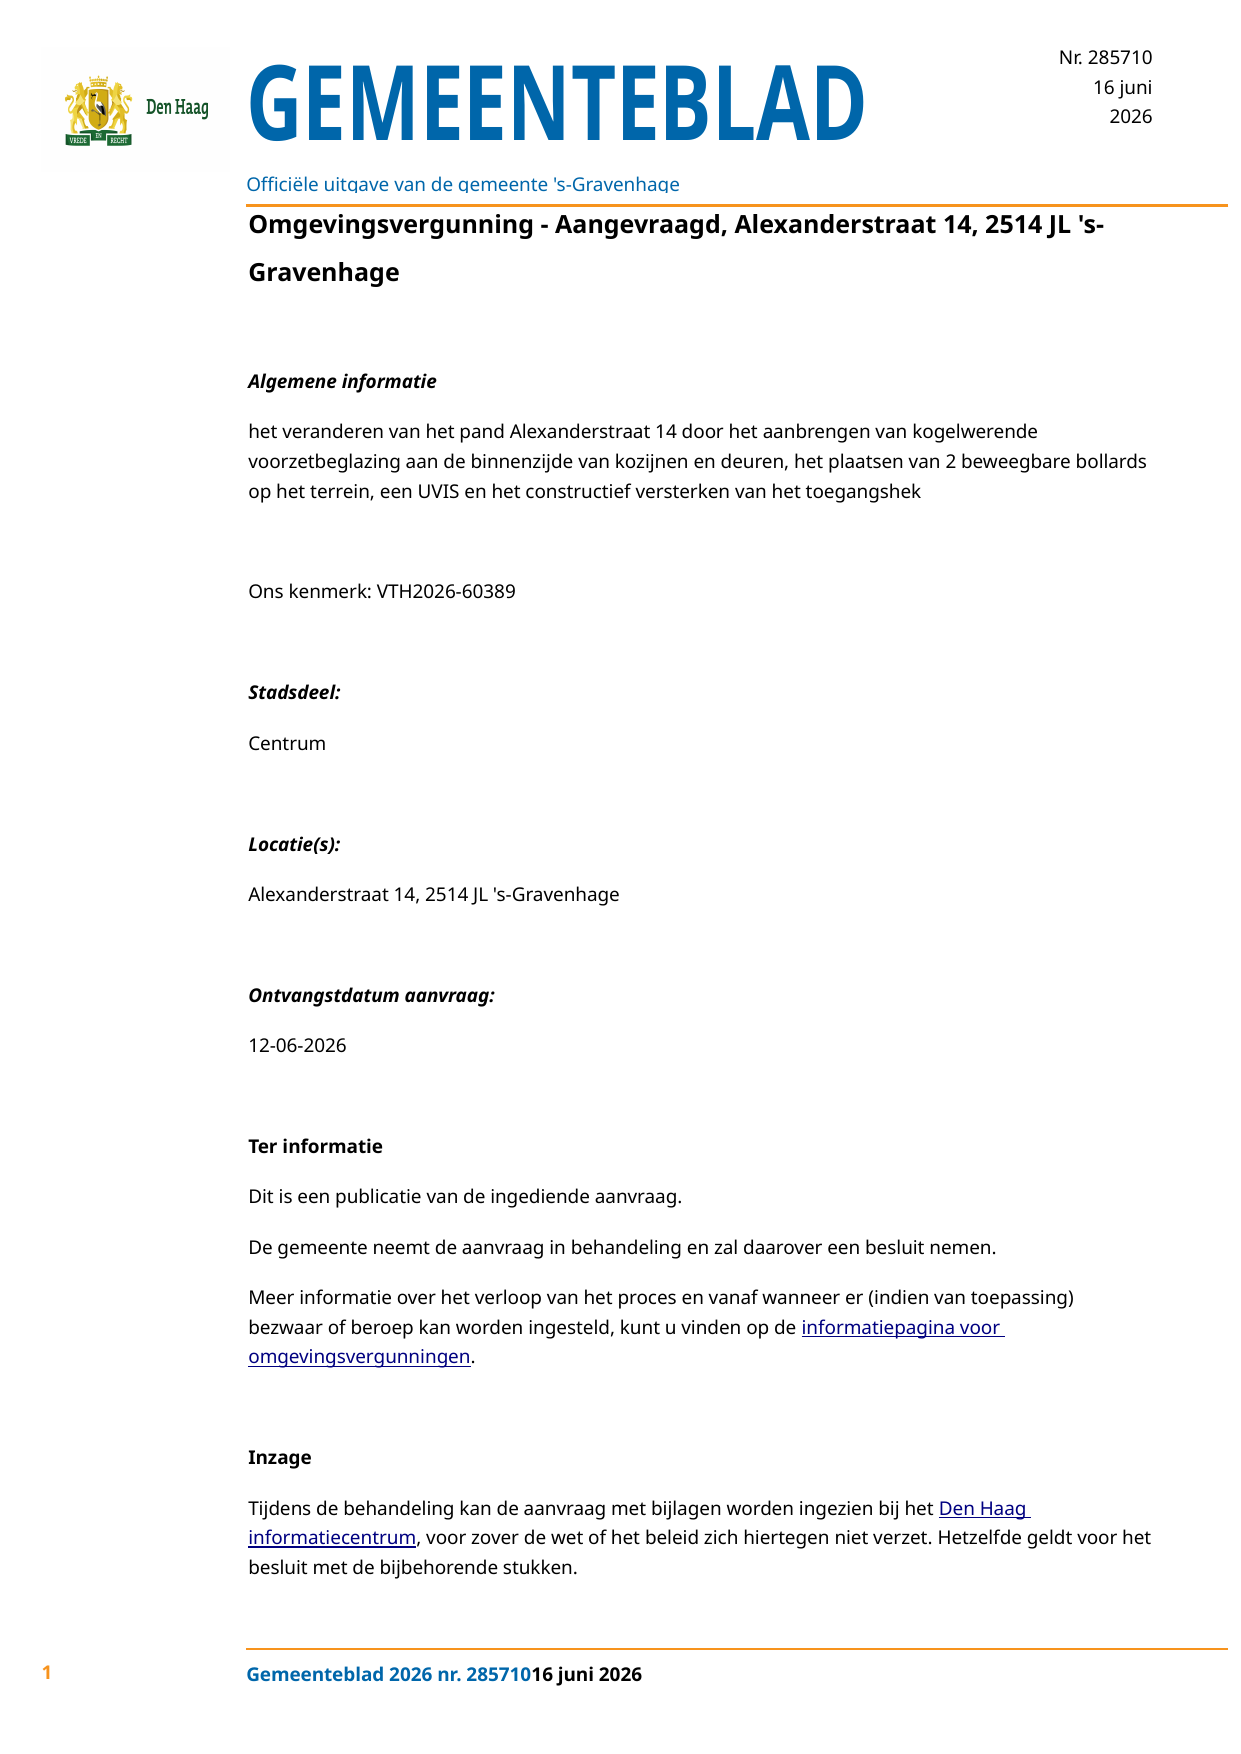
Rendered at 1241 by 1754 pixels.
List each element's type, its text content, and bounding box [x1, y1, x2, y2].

text Ons kenmerk: VTH2026-60389 [248, 579, 1152, 604]
text Ontvangstdatum aanvraag: [248, 982, 1152, 1008]
text De gemeente neemt de aanvraag in behandeling en zal daarover een besluit nemen. [248, 1234, 1152, 1260]
text Locatie(s): [248, 831, 1152, 857]
text Stadsdeel: [248, 679, 1152, 705]
text Algemene informatie [248, 368, 1152, 394]
text het veranderen van het pand Alexanderstraat 14 door het aanbrengen van kogelwerende voorzetbeglazing aan de binnenzijde van kozijnen en deuren, het plaatsen van 2 beweegbare bollards op het terrein, een UVIS en het constructief versterken van het toegangshek [248, 419, 1152, 504]
text Centrum [248, 730, 1152, 756]
text Alexanderstraat 14, 2514 JL 's-Gravenhage [248, 881, 1152, 907]
text Dit is een publicatie van de ingediende aanvraag. [248, 1184, 1152, 1209]
text Inzage [248, 1444, 1152, 1470]
picture [41, 47, 231, 172]
text 12-06-2026 [248, 1032, 1152, 1058]
text Tijdens de behandeling kan de aanvraag met bijlagen worden ingezien bij het Den Haag informatiecentrum, voor zover de wet of het beleid zich hiertegen niet verzet. Hetzelfde geldt voor het besluit met de bijbehorende stukken. [248, 1495, 1152, 1580]
text Omgevingsvergunning - Aangevraagd, Alexanderstraat 14, 2514 JL 's-Gravenhage [248, 207, 1152, 288]
text Ter informatie [248, 1133, 1152, 1159]
text Meer informatie over het verloop van het proces en vanaf wanneer er (indien van toepassing) bezwaar of beroep kan worden ingesteld, kunt u vinden op de informatiepagina voor omgevingsvergunningen. [248, 1284, 1152, 1369]
